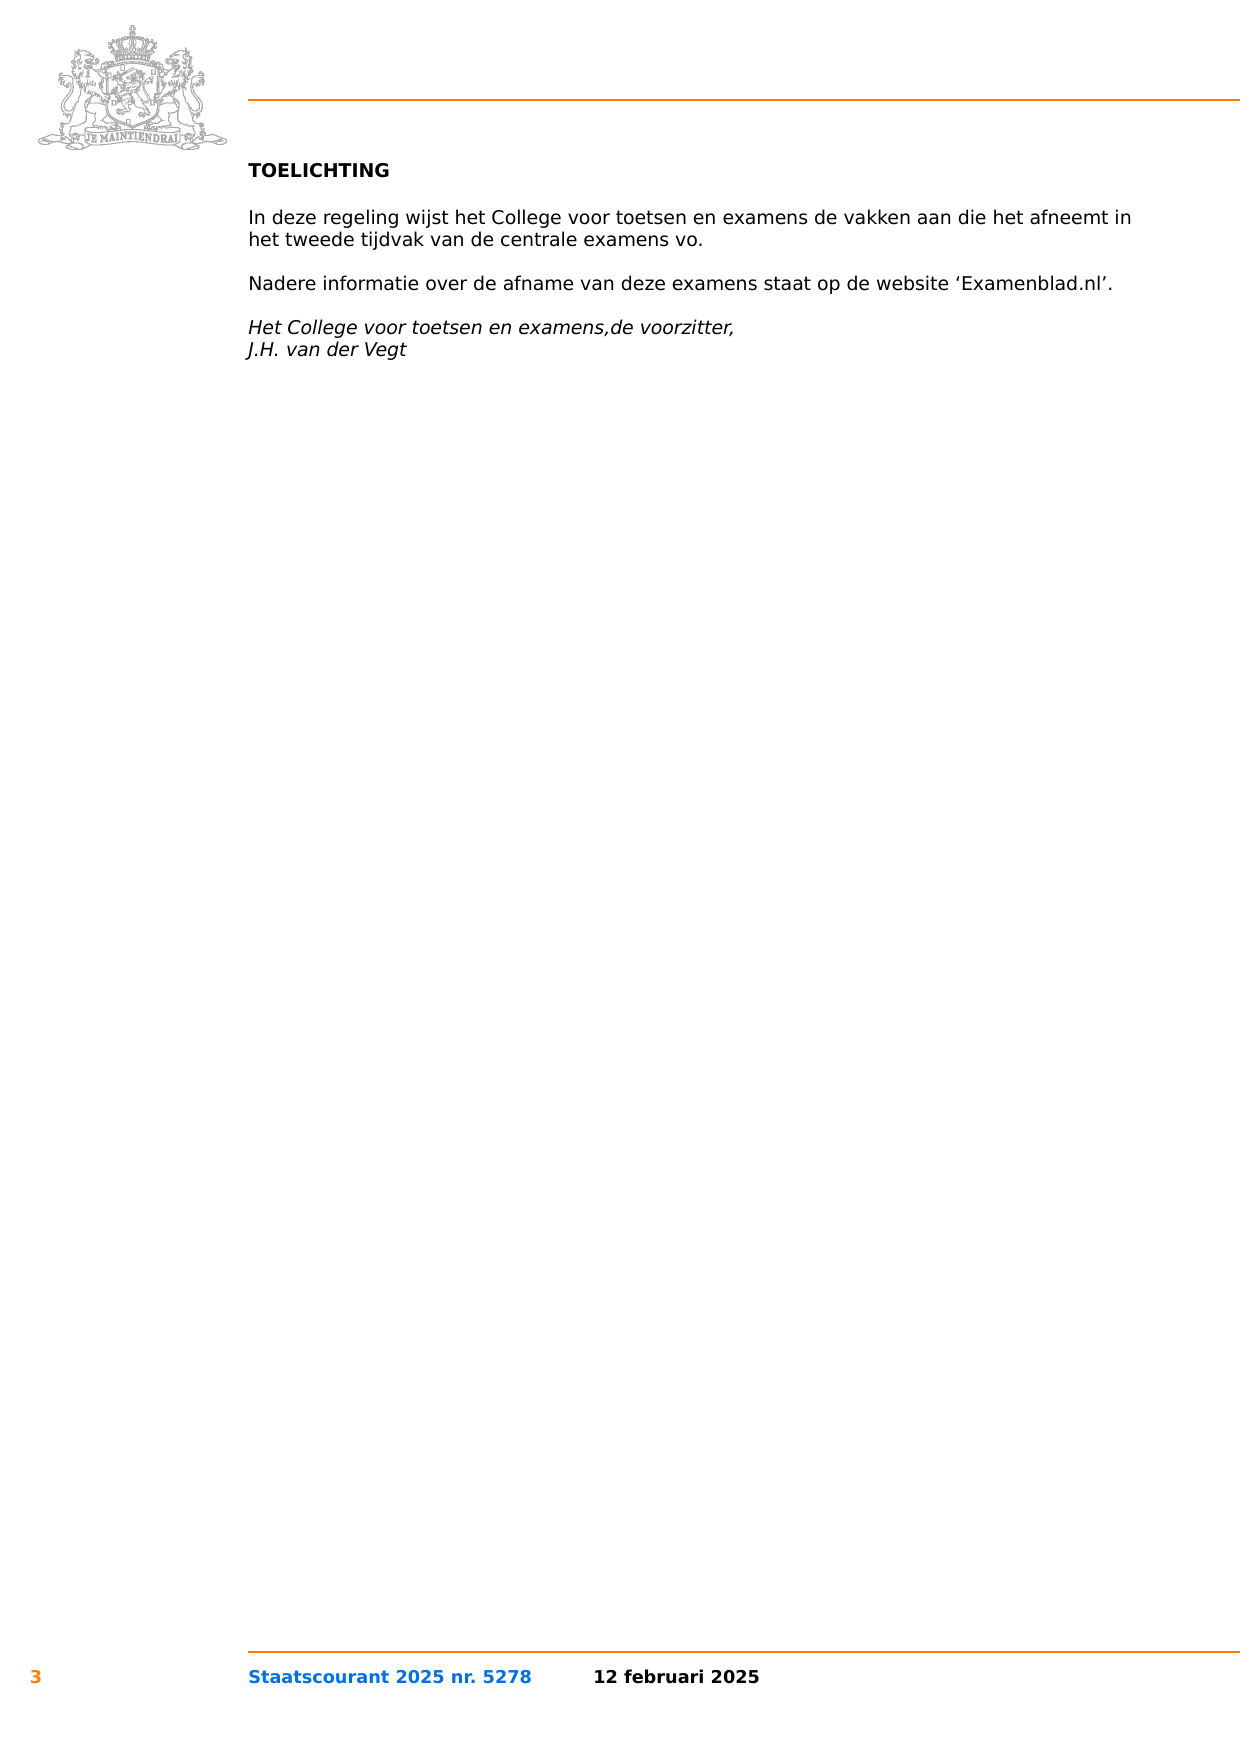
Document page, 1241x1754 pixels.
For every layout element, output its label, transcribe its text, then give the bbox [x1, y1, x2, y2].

text Het College voor toetsen en examens,de voorzitter, J.H. van der Vegt [248, 317, 1163, 361]
subtitle TOELICHTING [248, 160, 1163, 182]
picture [38, 25, 227, 150]
text In deze regeling wijst het College voor toetsen en examens de vakken aan die het afneemt in het tweede tijdvak van de centrale examens vo. [248, 207, 1163, 251]
text Nadere informatie over de afname van deze examens staat op de website ‘Examenblad.nl’. [248, 273, 1163, 295]
